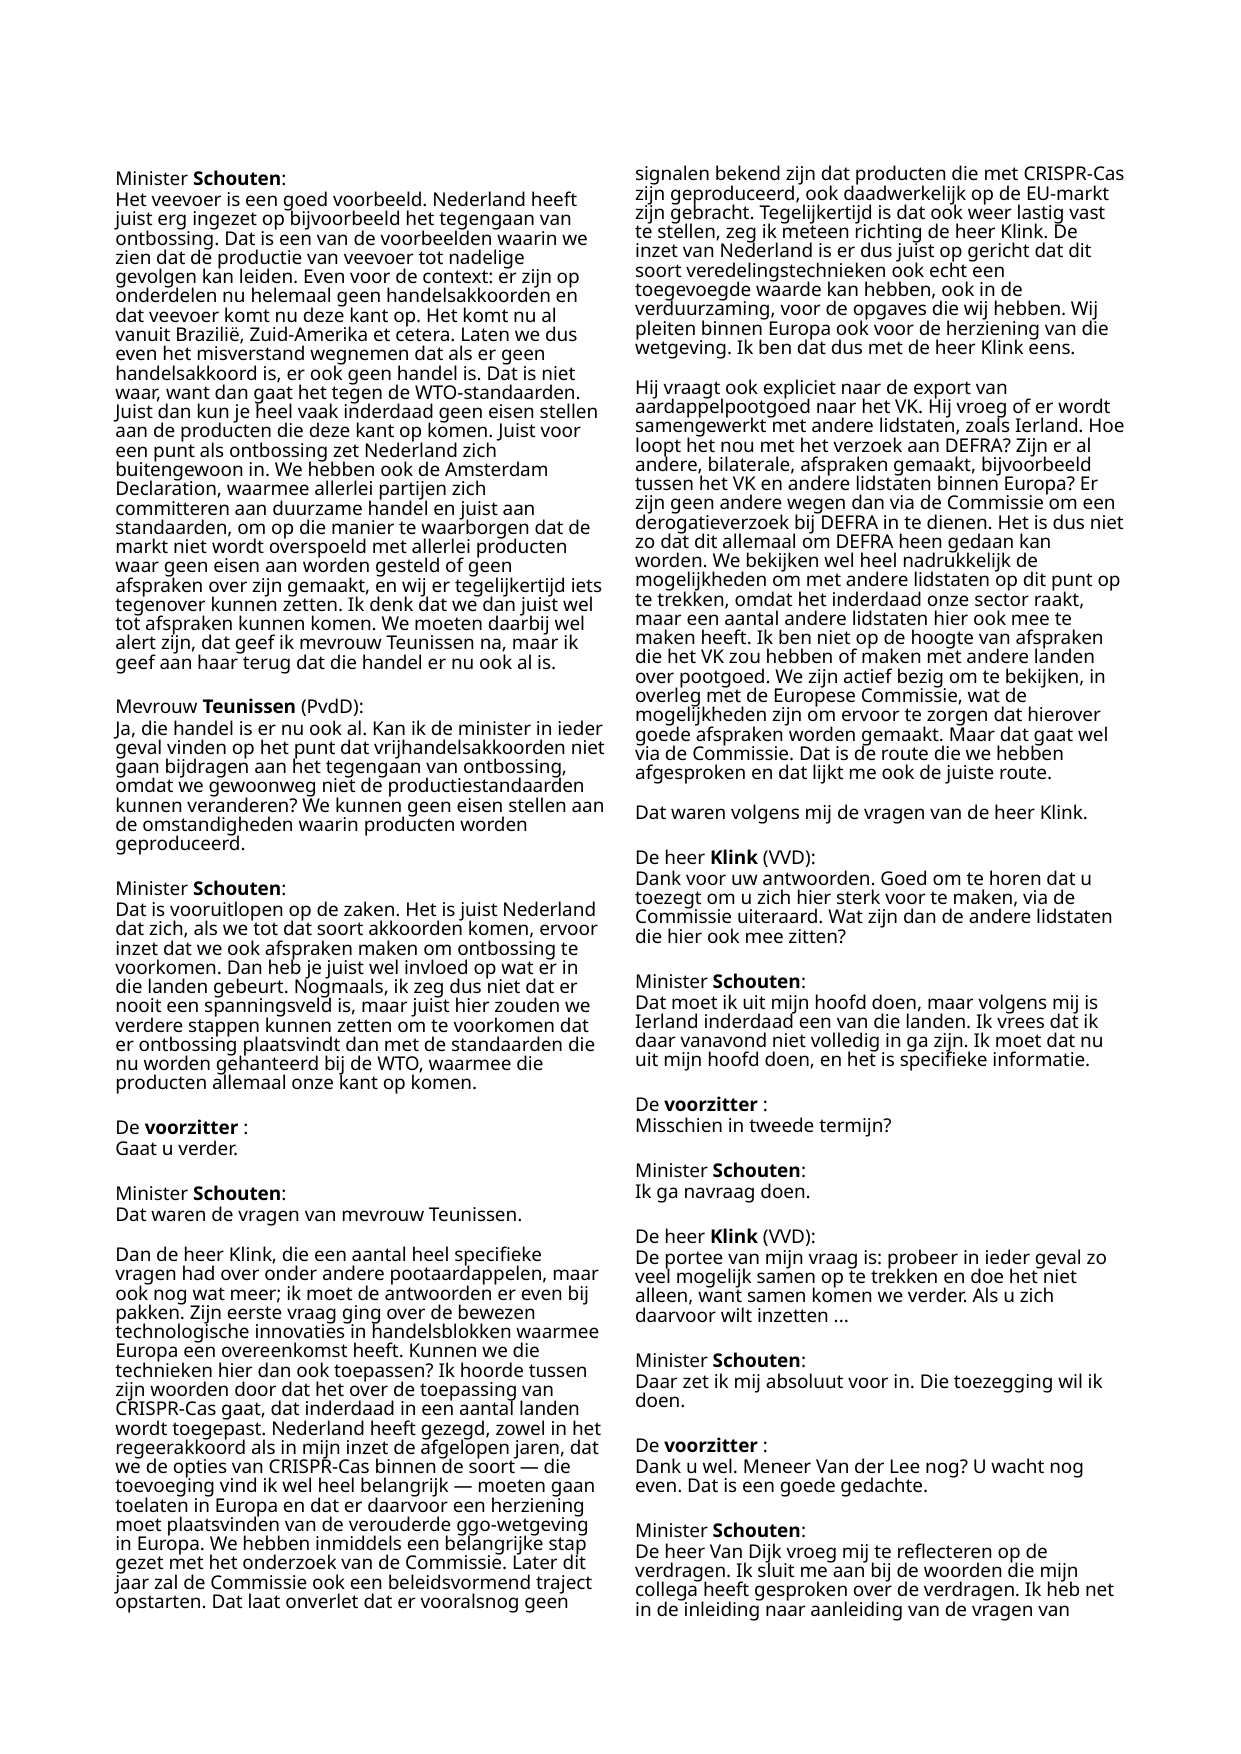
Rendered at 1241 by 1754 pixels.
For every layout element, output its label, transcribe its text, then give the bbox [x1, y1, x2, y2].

text De heer Klink (VVD): [635, 1223, 1125, 1249]
text De portee van mijn vraag is: probeer in ieder geval zo veel mogelijk samen op te trekken en doe het niet alleen, want samen komen we verder. Als u zich daarvoor wilt inzetten ... [635, 1249, 1125, 1326]
text De heer Klink (VVD): [635, 844, 1125, 870]
text De heer Van Dijk vroeg mij te reflecteren op de verdragen. Ik sluit me aan bij de woorden die mijn collega heeft gesproken over de verdragen. Ik heb net in de inleiding naar aanleiding van de vragen van [635, 1543, 1125, 1620]
text Dank voor uw antwoorden. Goed om te horen dat u toezegt om u zich hier sterk voor te maken, via de Commissie uiteraard. Wat zijn dan de andere lidstaten die hier ook mee zitten? [635, 870, 1125, 947]
text Minister Schouten: [115, 1180, 605, 1206]
text Gaat u verder. [115, 1140, 605, 1159]
text Minister Schouten: [635, 968, 1125, 994]
text Dat moet ik uit mijn hoofd doen, maar volgens mij is Ierland inderdaad een van die landen. Ik vrees dat ik daar vanavond niet volledig in ga zijn. Ik moet dat nu uit mijn hoofd doen, en het is specifieke informatie. [635, 994, 1125, 1071]
text Dan de heer Klink, die een aantal heel specifieke vragen had over onder andere pootaardappelen, maar ook nog wat meer; ik moet de antwoorden er even bij pakken. Zijn eerste vraag ging over de bewezen technologische innovaties in handelsblokken waarmee Europa een overeenkomst heeft. Kunnen we die technieken hier dan ook toepassen? Ik hoorde tussen zijn woorden door dat het over de toepassing van CRISPR-Cas gaat, dat inderdaad in een aantal landen wordt toegepast. Nederland heeft gezegd, zowel in het regeerakkoord als in mijn inzet de afgelopen jaren, dat we de opties van CRISPR-Cas binnen de soort — die toevoeging vind ik wel heel belangrijk — moeten gaan toelaten in Europa en dat er daarvoor een herziening moet plaatsvinden van de verouderde ggo-wetgeving in Europa. We hebben inmiddels een belangrijke stap gezet met het onderzoek van de Commissie. Later dit jaar zal de Commissie ook een beleidsvormend traject opstarten. Dat laat onverlet dat er vooralsnog geen [115, 1246, 605, 1612]
text Minister Schouten: [635, 1347, 1125, 1373]
text Dat is vooruitlopen op de zaken. Het is juist Nederland dat zich, als we tot dat soort akkoorden komen, ervoor inzet dat we ook afspraken maken om ontbossing te voorkomen. Dan heb je juist wel invloed op wat er in die landen gebeurt. Nogmaals, ik zeg dus niet dat er nooit een spanningsveld is, maar juist hier zouden we verdere stappen kunnen zetten om te voorkomen dat er ontbossing plaatsvindt dan met de standaarden die nu worden gehanteerd bij de WTO, waarmee die producten allemaal onze kant op komen. [115, 901, 605, 1094]
text Ja, die handel is er nu ook al. Kan ik de minister in ieder geval vinden op het punt dat vrijhandelsakkoorden niet gaan bijdragen aan het tegengaan van ontbossing, omdat we gewoonweg niet de productiestandaarden kunnen veranderen? We kunnen geen eisen stellen aan de omstandigheden waarin producten worden geproduceerd. [115, 719, 605, 854]
text Het veevoer is een goed voorbeeld. Nederland heeft juist erg ingezet op bijvoorbeeld het tegengaan van ontbossing. Dat is een van de voorbeelden waarin we zien dat de productie van veevoer tot nadelige gevolgen kan leiden. Even voor de context: er zijn op onderdelen nu helemaal geen handelsakkoorden en dat veevoer komt nu deze kant op. Het komt nu al vanuit Brazilië, Zuid-Amerika et cetera. Laten we dus even het misverstand wegnemen dat als er geen handelsakkoord is, er ook geen handel is. Dat is niet waar, want dan gaat het tegen de WTO-standaarden. Juist dan kun je heel vaak inderdaad geen eisen stellen aan de producten die deze kant op komen. Juist voor een punt als ontbossing zet Nederland zich buitengewoon in. We hebben ook de Amsterdam Declaration, waarmee allerlei partijen zich committeren aan duurzame handel en juist aan standaarden, om op die manier te waarborgen dat de markt niet wordt overspoeld met allerlei producten waar geen eisen aan worden gesteld of geen afspraken over zijn gemaakt, en wij er tegelijkertijd iets tegenover kunnen zetten. Ik denk dat we dan juist wel tot afspraken kunnen komen. We moeten daarbij wel alert zijn, dat geef ik mevrouw Teunissen na, maar ik geef aan haar terug dat die handel er nu ook al is. [115, 191, 605, 673]
text Dat waren volgens mij de vragen van de heer Klink. [635, 804, 1125, 823]
text Minister Schouten: [115, 875, 605, 901]
text Mevrouw Teunissen (PvdD): [115, 694, 605, 719]
text Misschien in tweede termijn? [635, 1117, 1125, 1137]
text signalen bekend zijn dat producten die met CRISPR-Cas zijn geproduceerd, ook daadwerkelijk op de EU-markt zijn gebracht. Tegelijkertijd is dat ook weer lastig vast te stellen, zeg ik meteen richting de heer Klink. De inzet van Nederland is er dus juist op gericht dat dit soort veredelingstechnieken ook echt een toegevoegde waarde kan hebben, ook in de verduurzaming, voor de opgaves die wij hebben. Wij pleiten binnen Europa ook voor de herziening van die wetgeving. Ik ben dat dus met de heer Klink eens. [635, 165, 1125, 358]
text Dank u wel. Meneer Van der Lee nog? U wacht nog even. Dat is een goede gedachte. [635, 1458, 1125, 1496]
text De voorzitter : [635, 1092, 1125, 1117]
text Minister Schouten: [115, 165, 605, 191]
text Dat waren de vragen van mevrouw Teunissen. [115, 1206, 605, 1225]
text Minister Schouten: [635, 1157, 1125, 1183]
text Minister Schouten: [635, 1517, 1125, 1543]
text De voorzitter : [115, 1114, 605, 1140]
text Daar zet ik mij absoluut voor in. Die toezegging wil ik doen. [635, 1373, 1125, 1411]
text Hij vraagt ook expliciet naar de export van aardappelpootgoed naar het VK. Hij vroeg of er wordt samengewerkt met andere lidstaten, zoals Ierland. Hoe loopt het nou met het verzoek aan DEFRA? Zijn er al andere, bilaterale, afspraken gemaakt, bijvoorbeeld tussen het VK en andere lidstaten binnen Europa? Er zijn geen andere wegen dan via de Commissie om een derogatieverzoek bij DEFRA in te dienen. Het is dus niet zo dat dit allemaal om DEFRA heen gedaan kan worden. We bekijken wel heel nadrukkelijk de mogelijkheden om met andere lidstaten op dit punt op te trekken, omdat het inderdaad onze sector raakt, maar een aantal andere lidstaten hier ook mee te maken heeft. Ik ben niet op de hoogte van afspraken die het VK zou hebben of maken met andere landen over pootgoed. We zijn actief bezig om te bekijken, in overleg met de Europese Commissie, wat de mogelijkheden zijn om ervoor te zorgen dat hierover goede afspraken worden gemaakt. Maar dat gaat wel via de Commissie. Dat is de route die we hebben afgesproken en dat lijkt me ook de juiste route. [635, 379, 1125, 783]
text De voorzitter : [635, 1432, 1125, 1458]
text Ik ga navraag doen. [635, 1183, 1125, 1202]
